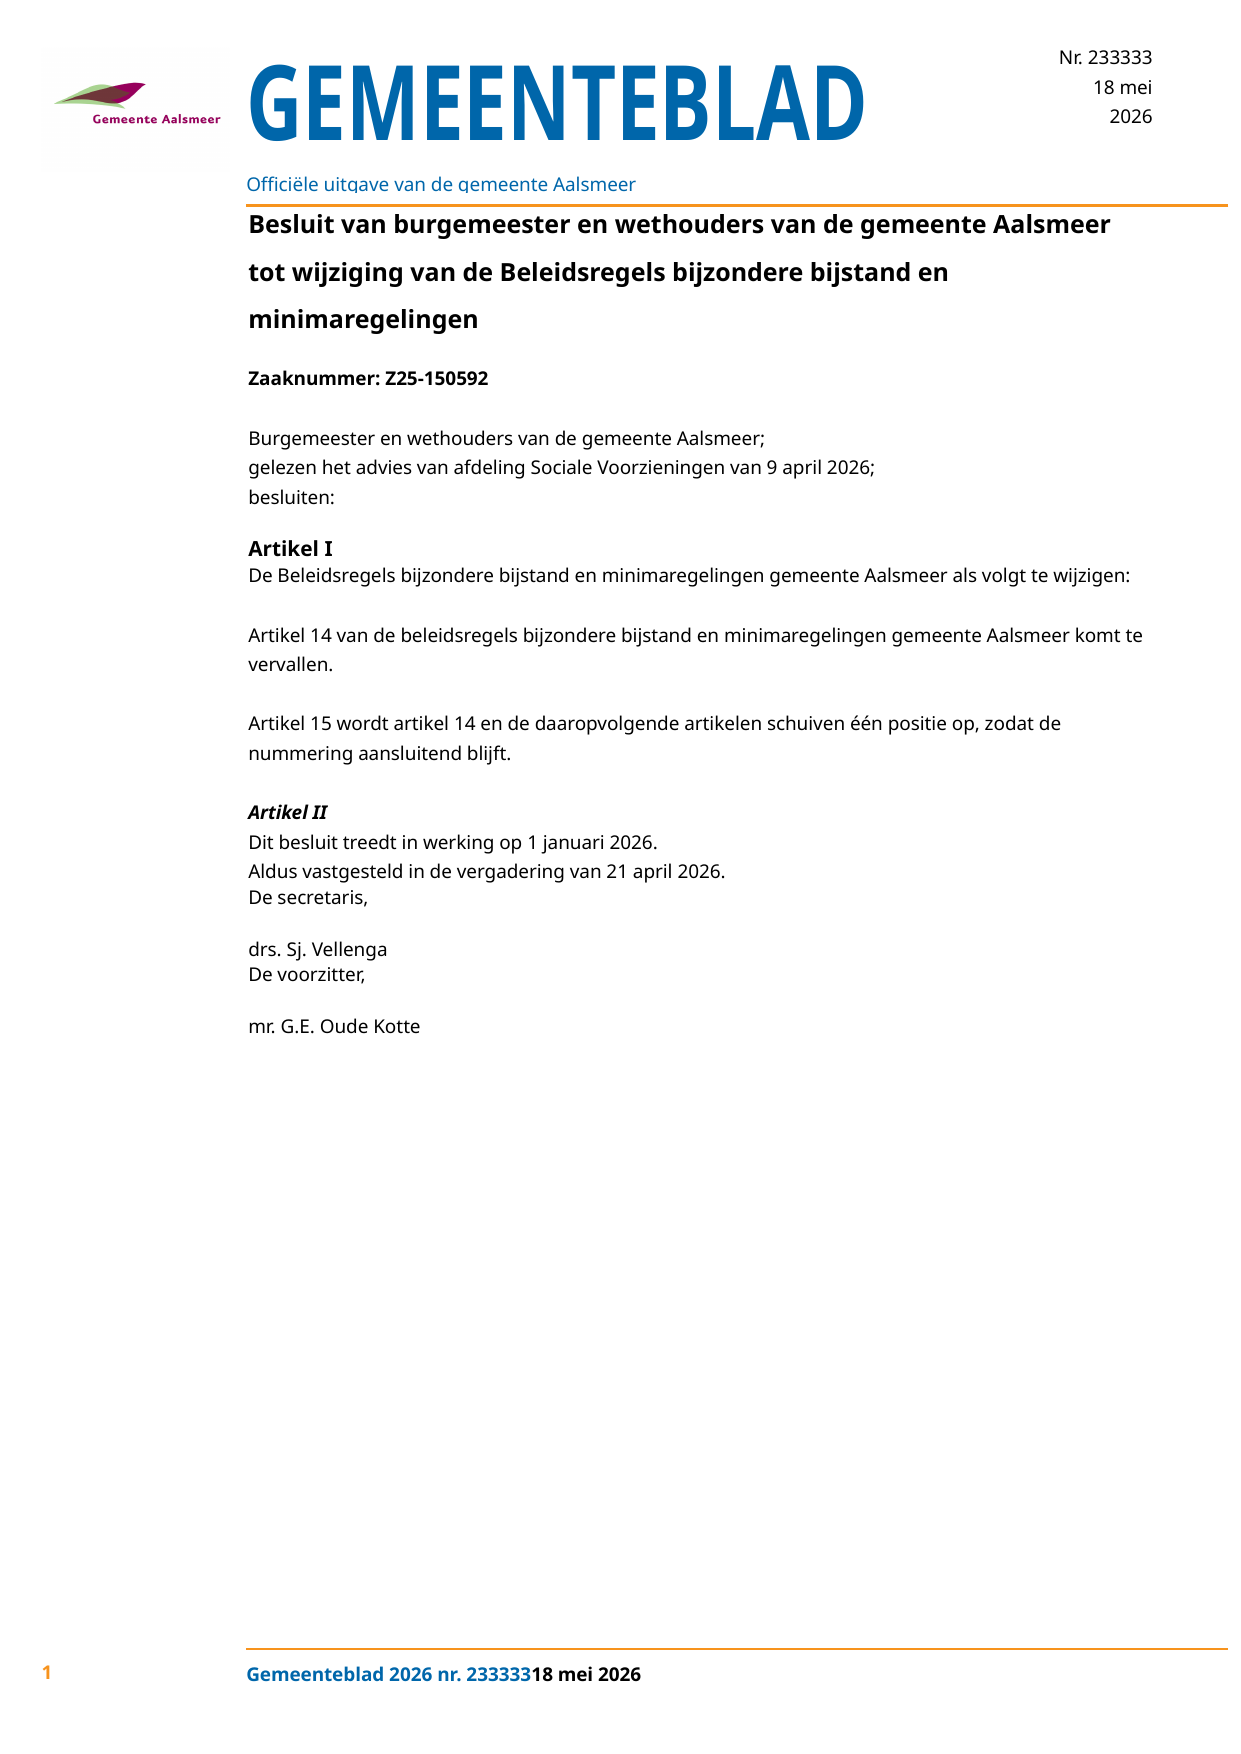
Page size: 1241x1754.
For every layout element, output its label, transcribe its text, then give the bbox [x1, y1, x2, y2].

text mr. G.E. Oude Kotte [248, 1013, 1152, 1039]
picture [41, 47, 231, 172]
text Artikel II [248, 799, 1152, 825]
text Artikel I [248, 534, 1152, 563]
text Aldus vastgesteld in de vergadering van 21 april 2026. [248, 858, 1152, 884]
text gelezen het advies van afdeling Sociale Voorzieningen van 9 april 2026; [248, 454, 1152, 480]
text De secretaris, [248, 884, 1152, 910]
text Zaaknummer: Z25-150592 [248, 366, 1152, 391]
text Burgemeester en wethouders van de gemeente Aalsmeer; [248, 425, 1152, 450]
text Artikel 14 van de beleidsregels bijzondere bijstand en minimaregelingen gemeente Aalsmeer komt te vervallen. [248, 622, 1152, 677]
text Dit besluit treedt in werking op 1 januari 2026. [248, 829, 1152, 855]
text De Beleidsregels bijzondere bijstand en minimaregelingen gemeente Aalsmeer als volgt te wijzigen: [248, 563, 1152, 588]
text besluiten: [248, 484, 1152, 509]
text Besluit van burgemeester en wethouders van de gemeente Aalsmeer tot wijziging van de Beleidsregels bijzondere bijstand en minimaregelingen [248, 207, 1152, 336]
text drs. Sj. Vellenga [248, 936, 1152, 961]
text De voorzitter, [248, 961, 1152, 987]
text Artikel 15 wordt artikel 14 en de daaropvolgende artikelen schuiven één positie op, zodat de nummering aansluitend blijft. [248, 711, 1152, 766]
